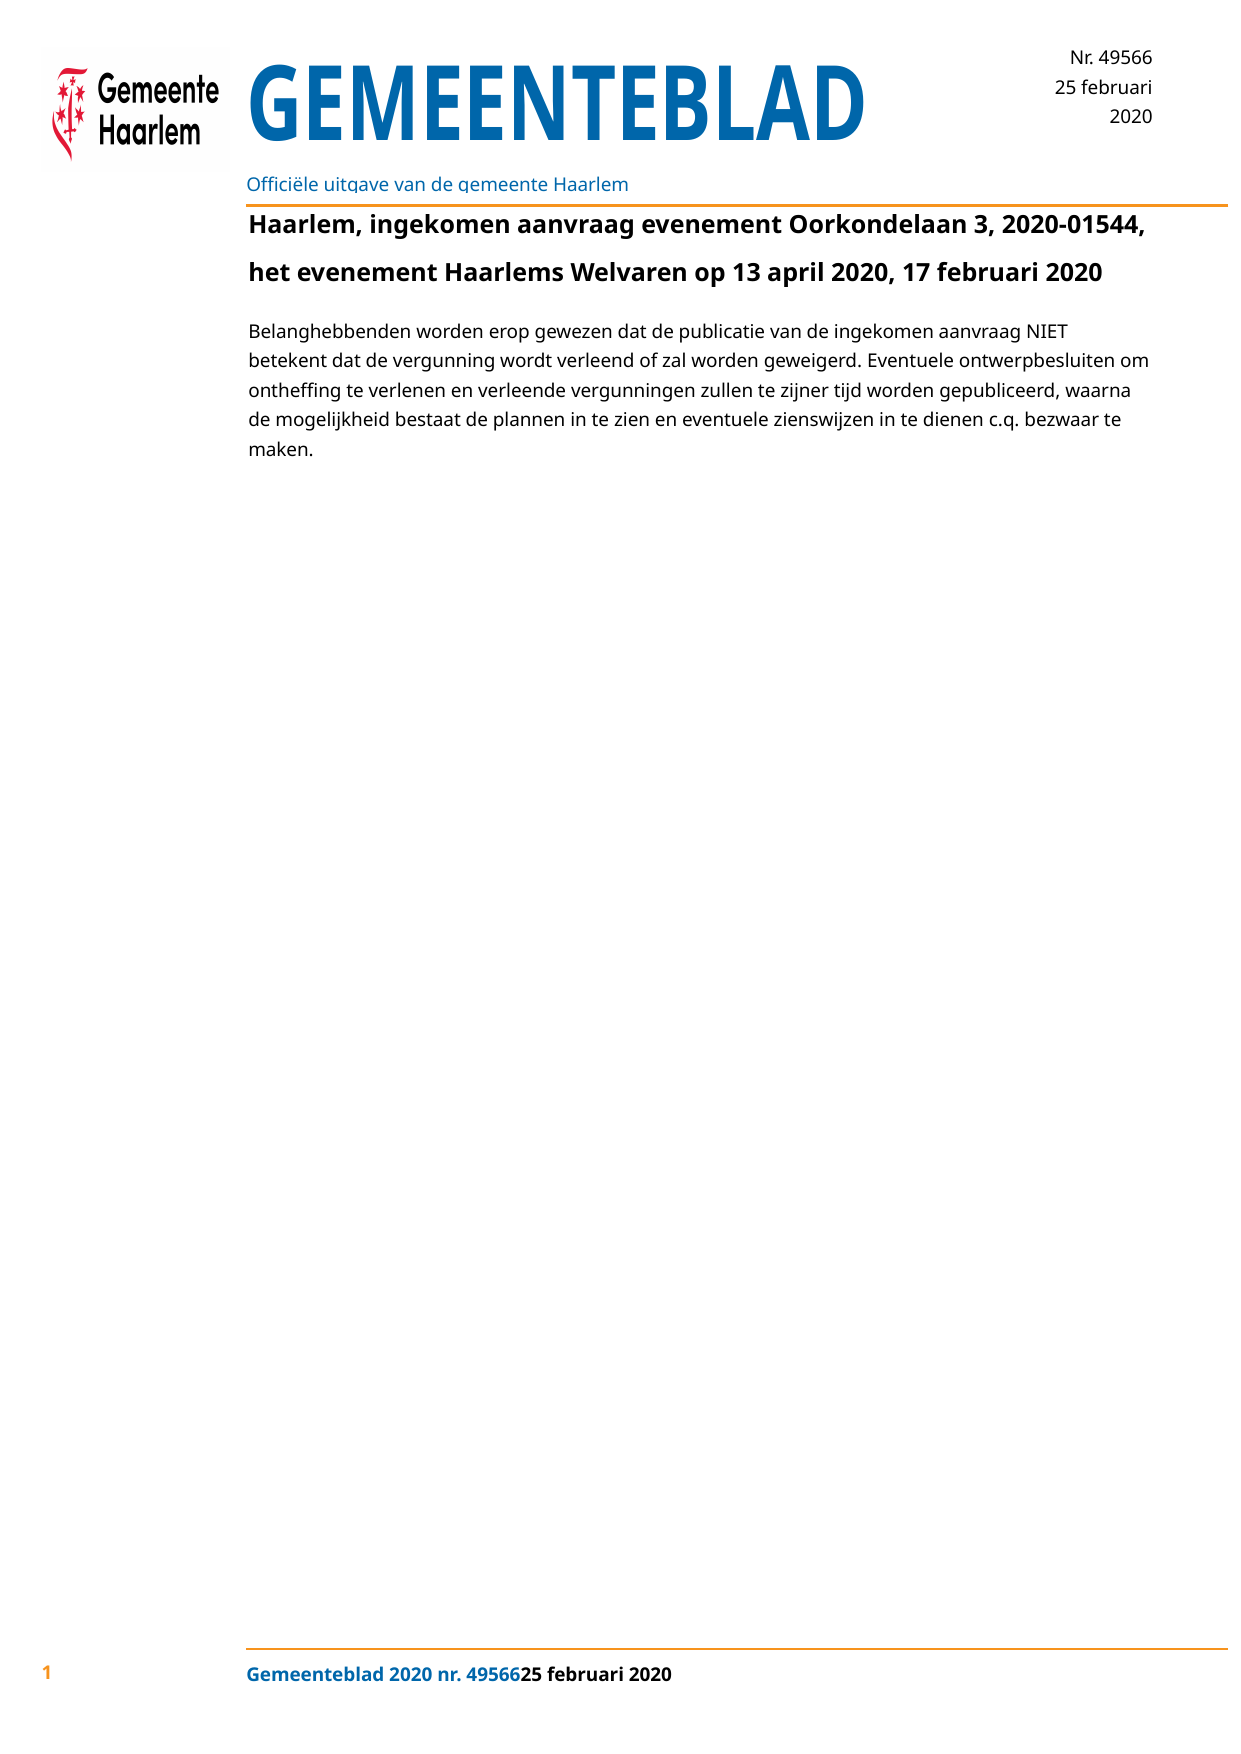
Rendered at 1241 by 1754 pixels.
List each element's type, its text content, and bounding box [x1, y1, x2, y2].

text Haarlem, ingekomen aanvraag evenement Oorkondelaan 3, 2020-01544, het evenement Haarlems Welvaren op 13 april 2020, 17 februari 2020 [248, 207, 1152, 288]
text Belanghebbenden worden erop gewezen dat de publicatie van de ingekomen aanvraag NIET betekent dat de vergunning wordt verleend of zal worden geweigerd. Eventuele ontwerpbesluiten om ontheffing te verlenen en verleende vergunningen zullen te zijner tijd worden gepubliceerd, waarna de mogelijkheid bestaat de plannen in te zien en eventuele zienswijzen in te dienen c.q. bezwaar te maken. [248, 318, 1152, 462]
picture [41, 47, 231, 172]
